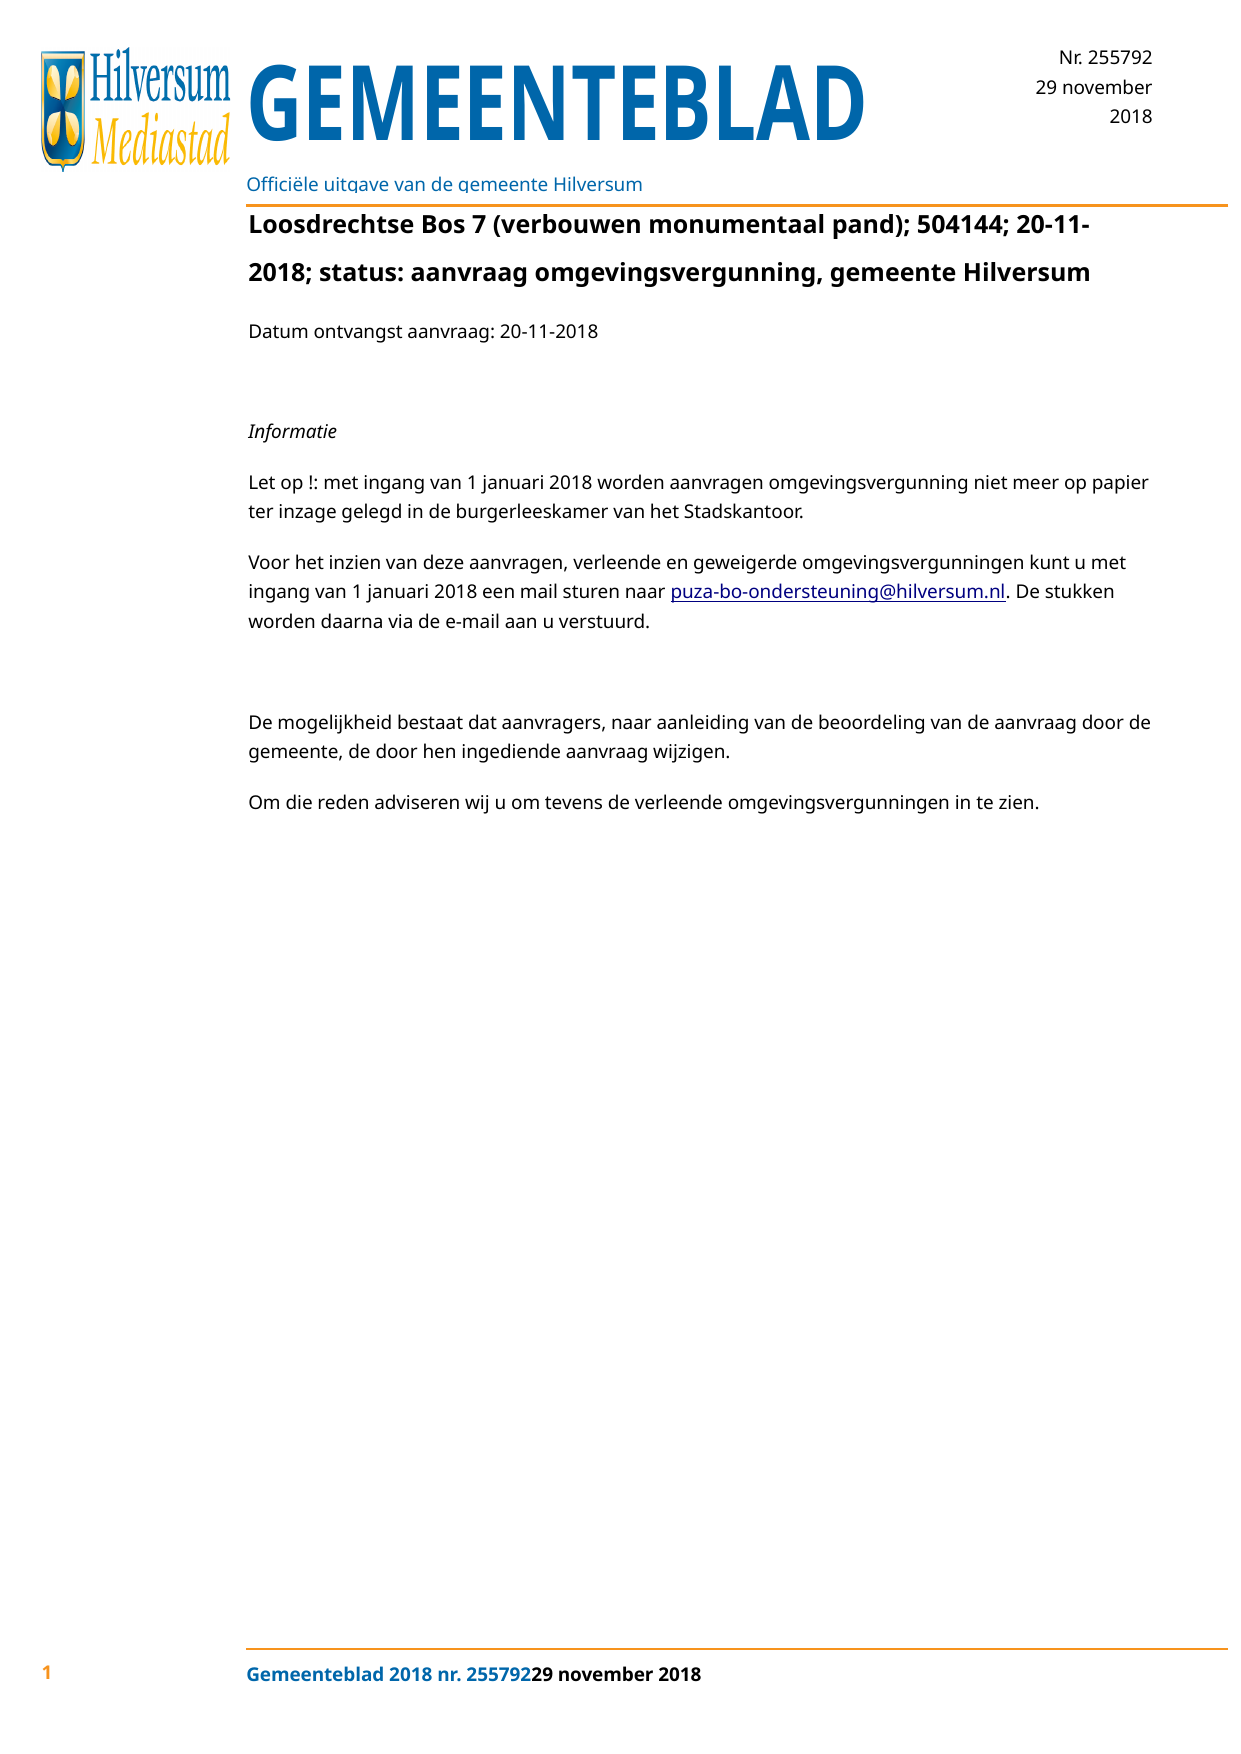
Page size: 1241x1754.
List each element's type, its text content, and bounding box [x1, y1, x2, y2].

text Informatie [248, 419, 1152, 444]
text De mogelijkheid bestaat dat aanvragers, naar aanleiding van de beoordeling van de aanvraag door de gemeente, de door hen ingediende aanvraag wijzigen. [248, 709, 1152, 764]
text Datum ontvangst aanvraag: 20-11-2018 [248, 318, 1152, 344]
text Om die reden adviseren wij u om tevens de verleende omgevingsvergunningen in te zien. [248, 789, 1152, 815]
text Loosdrechtse Bos 7 (verbouwen monumentaal pand); 504144; 20-11-2018; status: aanvraag omgevingsvergunning, gemeente Hilversum [248, 207, 1152, 288]
text Let op !: met ingang van 1 januari 2018 worden aanvragen omgevingsvergunning niet meer op papier ter inzage gelegd in de burgerleeskamer van het Stadskantoor. [248, 469, 1152, 524]
picture [41, 47, 231, 172]
text Voor het inzien van deze aanvragen, verleende en geweigerde omgevingsvergunningen kunt u met ingang van 1 januari 2018 een mail sturen naar puza-bo-ondersteuning@hilversum.nl. De stukken worden daarna via de e-mail aan u verstuurd. [248, 549, 1152, 634]
